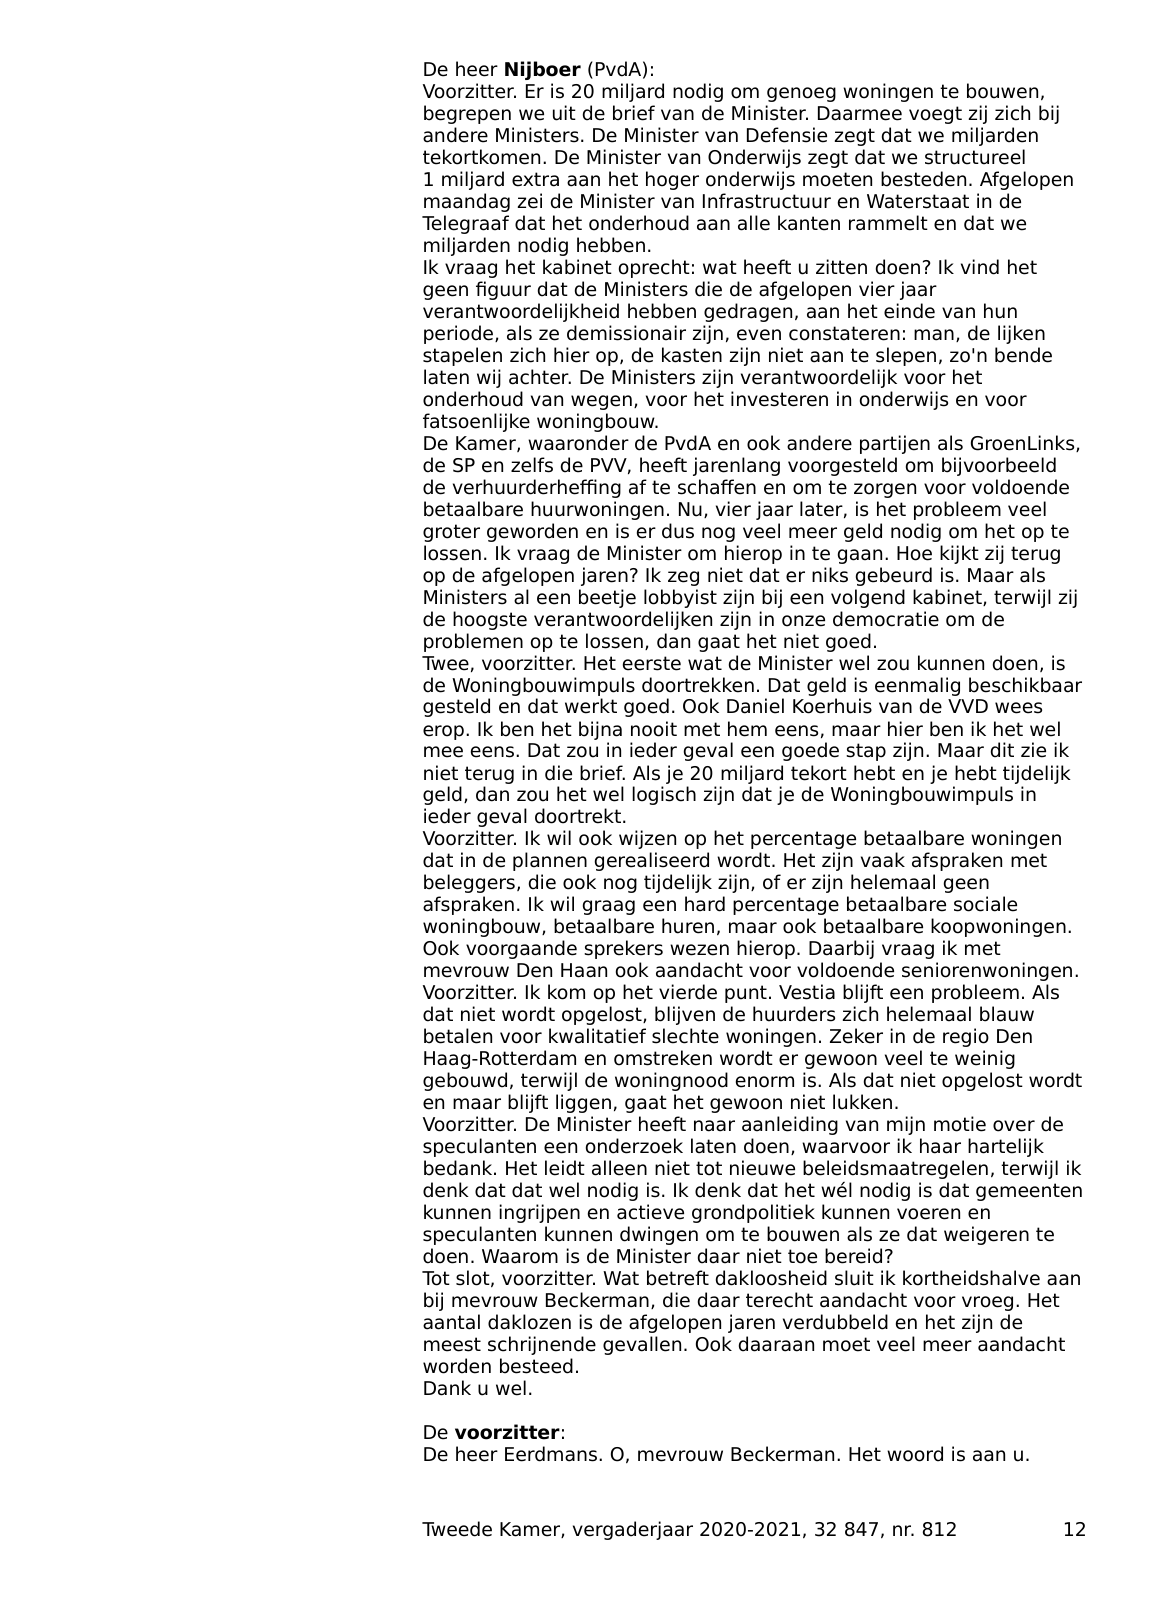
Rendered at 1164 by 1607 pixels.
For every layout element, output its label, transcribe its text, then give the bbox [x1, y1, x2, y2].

text De heer Eerdmans. O, mevrouw Beckerman. Het woord is aan u. [422, 1444, 1087, 1466]
text Ik vraag het kabinet oprecht: wat heeft u zitten doen? Ik vind het geen figuur dat de Ministers die de afgelopen vier jaar verantwoordelijkheid hebben gedragen, aan het einde van hun periode, als ze demissionair zijn, even constateren: man, de lijken stapelen zich hier op, de kasten zijn niet aan te slepen, zo'n bende laten wij achter. De Ministers zijn verantwoordelijk voor het onderhoud van wegen, voor het investeren in onderwijs en voor fatsoenlijke woningbouw. [422, 257, 1087, 433]
text Voorzitter. Ik kom op het vierde punt. Vestia blijft een probleem. Als dat niet wordt opgelost, blijven de huurders zich helemaal blauw betalen voor kwalitatief slechte woningen. Zeker in de regio Den Haag-Rotterdam en omstreken wordt er gewoon veel te weinig gebouwd, terwijl de woningnood enorm is. Als dat niet opgelost wordt en maar blijft liggen, gaat het gewoon niet lukken. [422, 982, 1087, 1114]
text Voorzitter. De Minister heeft naar aanleiding van mijn motie over de speculanten een onderzoek laten doen, waarvoor ik haar hartelijk bedank. Het leidt alleen niet tot nieuwe beleidsmaatregelen, terwijl ik denk dat dat wel nodig is. Ik denk dat het wél nodig is dat gemeenten kunnen ingrijpen en actieve grondpolitiek kunnen voeren en speculanten kunnen dwingen om te bouwen als ze dat weigeren te doen. Waarom is de Minister daar niet toe bereid? [422, 1114, 1087, 1268]
text De voorzitter: [422, 1422, 1087, 1444]
text Voorzitter. Ik wil ook wijzen op het percentage betaalbare woningen dat in de plannen gerealiseerd wordt. Het zijn vaak afspraken met beleggers, die ook nog tijdelijk zijn, of er zijn helemaal geen afspraken. Ik wil graag een hard percentage betaalbare sociale woningbouw, betaalbare huren, maar ook betaalbare koopwoningen. Ook voorgaande sprekers wezen hierop. Daarbij vraag ik met mevrouw Den Haan ook aandacht voor voldoende seniorenwoningen. [422, 828, 1087, 982]
text Dank u wel. [422, 1378, 1087, 1400]
text Twee, voorzitter. Het eerste wat de Minister wel zou kunnen doen, is de Woningbouwimpuls doortrekken. Dat geld is eenmalig beschikbaar gesteld en dat werkt goed. Ook Daniel Koerhuis van de VVD wees erop. Ik ben het bijna nooit met hem eens, maar hier ben ik het wel mee eens. Dat zou in ieder geval een goede stap zijn. Maar dit zie ik niet terug in die brief. Als je 20 miljard tekort hebt en je hebt tijdelijk geld, dan zou het wel logisch zijn dat je de Woningbouwimpuls in ieder geval doortrekt. [422, 652, 1087, 828]
text De heer Nijboer (PvdA): [422, 59, 1087, 81]
text Voorzitter. Er is 20 miljard nodig om genoeg woningen te bouwen, begrepen we uit de brief van de Minister. Daarmee voegt zij zich bij andere Ministers. De Minister van Defensie zegt dat we miljarden tekortkomen. De Minister van Onderwijs zegt dat we structureel 1 miljard extra aan het hoger onderwijs moeten besteden. Afgelopen maandag zei de Minister van Infrastructuur en Waterstaat in de Telegraaf dat het onderhoud aan alle kanten rammelt en dat we miljarden nodig hebben. [422, 81, 1087, 257]
text De Kamer, waaronder de PvdA en ook andere partijen als GroenLinks, de SP en zelfs de PVV, heeft jarenlang voorgesteld om bijvoorbeeld de verhuurderheffing af te schaffen en om te zorgen voor voldoende betaalbare huurwoningen. Nu, vier jaar later, is het probleem veel groter geworden en is er dus nog veel meer geld nodig om het op te lossen. Ik vraag de Minister om hierop in te gaan. Hoe kijkt zij terug op de afgelopen jaren? Ik zeg niet dat er niks gebeurd is. Maar als Ministers al een beetje lobbyist zijn bij een volgend kabinet, terwijl zij de hoogste verantwoordelijken zijn in onze democratie om de problemen op te lossen, dan gaat het niet goed. [422, 433, 1087, 652]
text Tot slot, voorzitter. Wat betreft dakloosheid sluit ik kortheidshalve aan bij mevrouw Beckerman, die daar terecht aandacht voor vroeg. Het aantal daklozen is de afgelopen jaren verdubbeld en het zijn de meest schrijnende gevallen. Ook daaraan moet veel meer aandacht worden besteed. [422, 1268, 1087, 1378]
